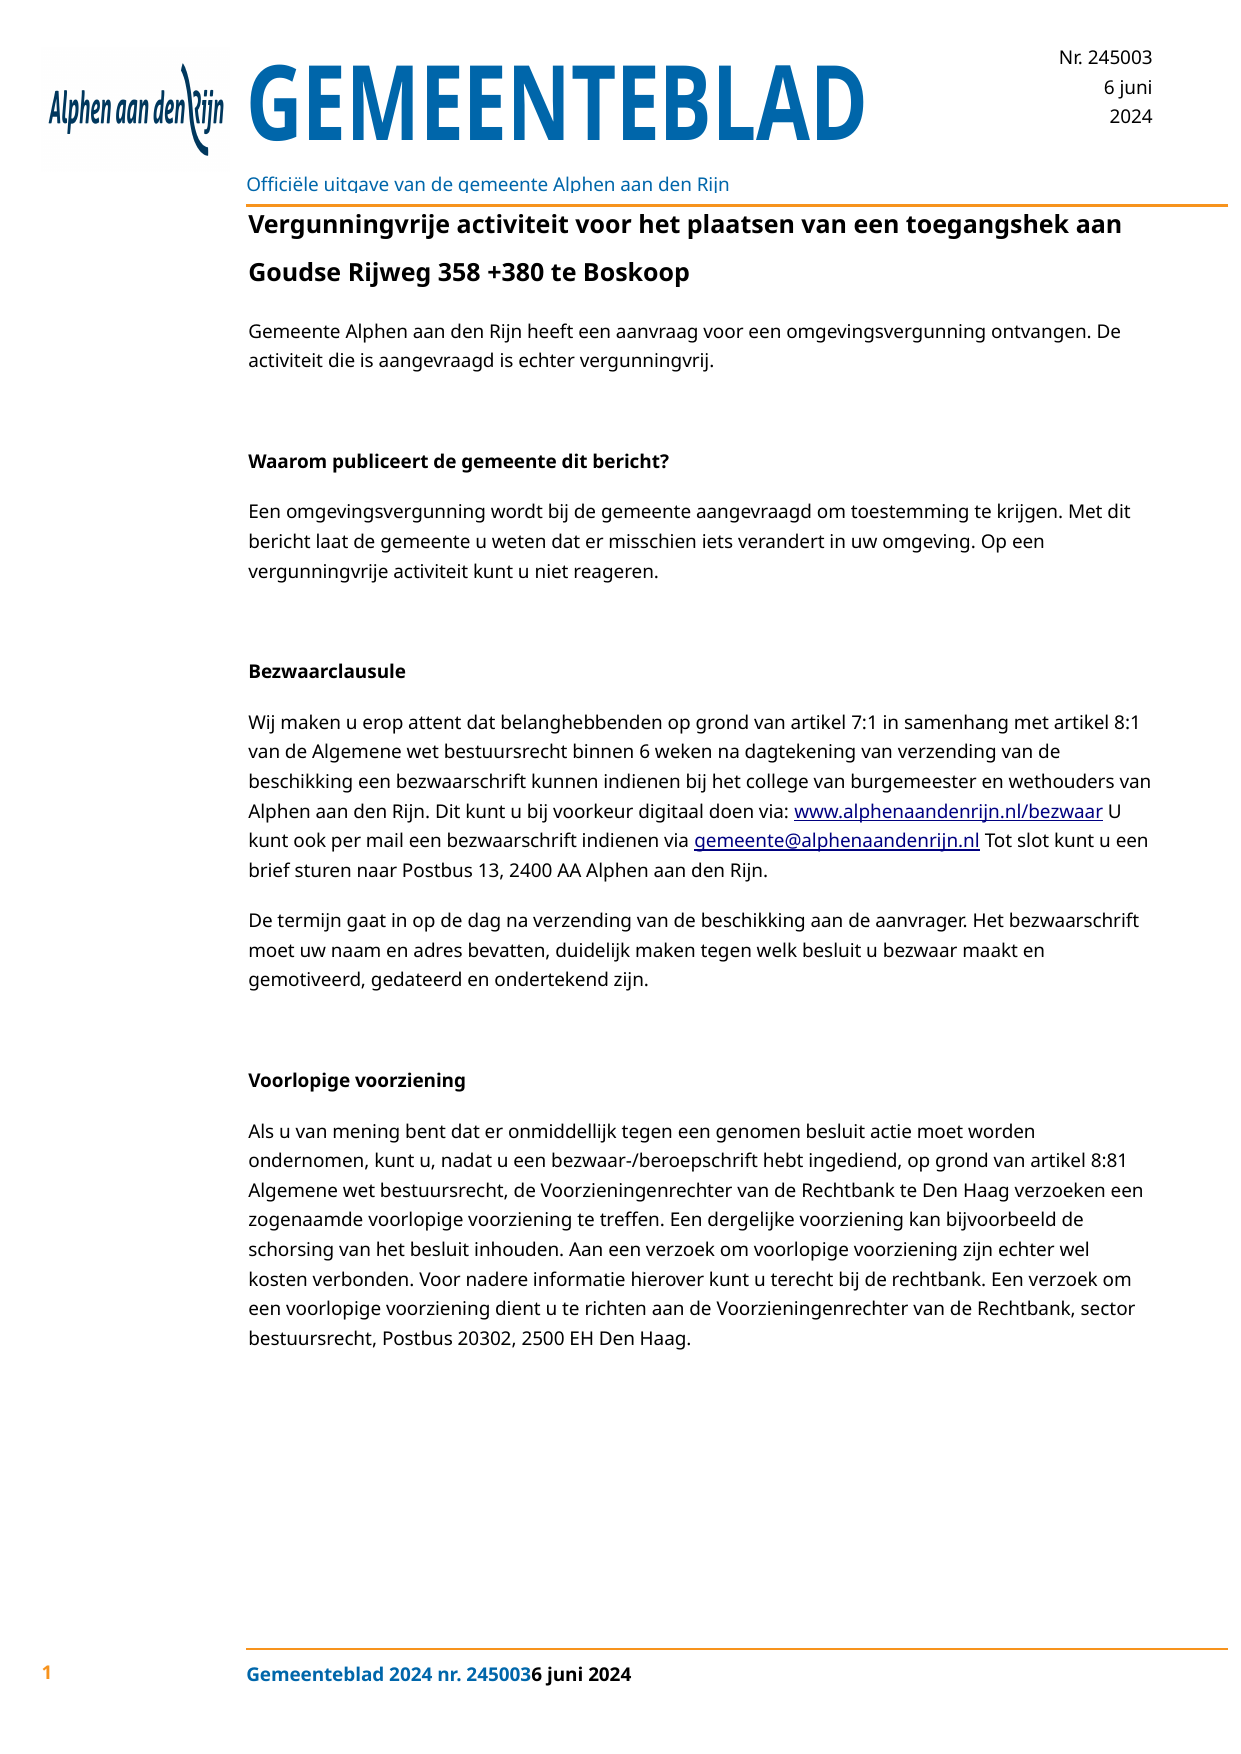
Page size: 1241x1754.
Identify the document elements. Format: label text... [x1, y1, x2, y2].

text De termijn gaat in op de dag na verzending van de beschikking aan de aanvrager. Het bezwaarschrift moet uw naam en adres bevatten, duidelijk maken tegen welk besluit u bezwaar maakt en gemotiveerd, gedateerd en ondertekend zijn. [248, 907, 1152, 992]
text Bezwaarclausule [248, 659, 1152, 684]
text Voorlopige voorziening [248, 1067, 1152, 1093]
text Een omgevingsvergunning wordt bij de gemeente aangevraagd om toestemming te krijgen. Met dit bericht laat de gemeente u weten dat er misschien iets verandert in uw omgeving. Op een vergunningvrije activiteit kunt u niet reageren. [248, 499, 1152, 584]
text Vergunningvrije activiteit voor het plaatsen van een toegangshek aan Goudse Rijweg 358 +380 te Boskoop [248, 207, 1152, 288]
picture [41, 47, 231, 172]
text Als u van mening bent dat er onmiddellijk tegen een genomen besluit actie moet worden ondernomen, kunt u, nadat u een bezwaar-/beroepschrift hebt ingediend, op grond van artikel 8:81 Algemene wet bestuursrecht, de Voorzieningenrechter van de Rechtbank te Den Haag verzoeken een zogenaamde voorlopige voorziening te treffen. Een dergelijke voorziening kan bijvoorbeeld de schorsing van het besluit inhouden. Aan een verzoek om voorlopige voorziening zijn echter wel kosten verbonden. Voor nadere informatie hierover kunt u terecht bij de rechtbank. Een verzoek om een voorlopige voorziening dient u te richten aan de Voorzieningenrechter van de Rechtbank, sector bestuursrecht, Postbus 20302, 2500 EH Den Haag. [248, 1118, 1152, 1351]
text Waarom publiceert de gemeente dit bericht? [248, 448, 1152, 474]
text Gemeente Alphen aan den Rijn heeft een aanvraag voor een omgevingsvergunning ontvangen. De activiteit die is aangevraagd is echter vergunningvrij. [248, 318, 1152, 373]
text Wij maken u erop attent dat belanghebbenden op grond van artikel 7:1 in samenhang met artikel 8:1 van de Algemene wet bestuursrecht binnen 6 weken na dagtekening van verzending van de beschikking een bezwaarschrift kunnen indienen bij het college van burgemeester en wethouders van Alphen aan den Rijn. Dit kunt u bij voorkeur digitaal doen via: www.alphenaandenrijn.nl/bezwaar U kunt ook per mail een bezwaarschrift indienen via gemeente@alphenaandenrijn.nl Tot slot kunt u een brief sturen naar Postbus 13, 2400 AA Alphen aan den Rijn. [248, 709, 1152, 883]
